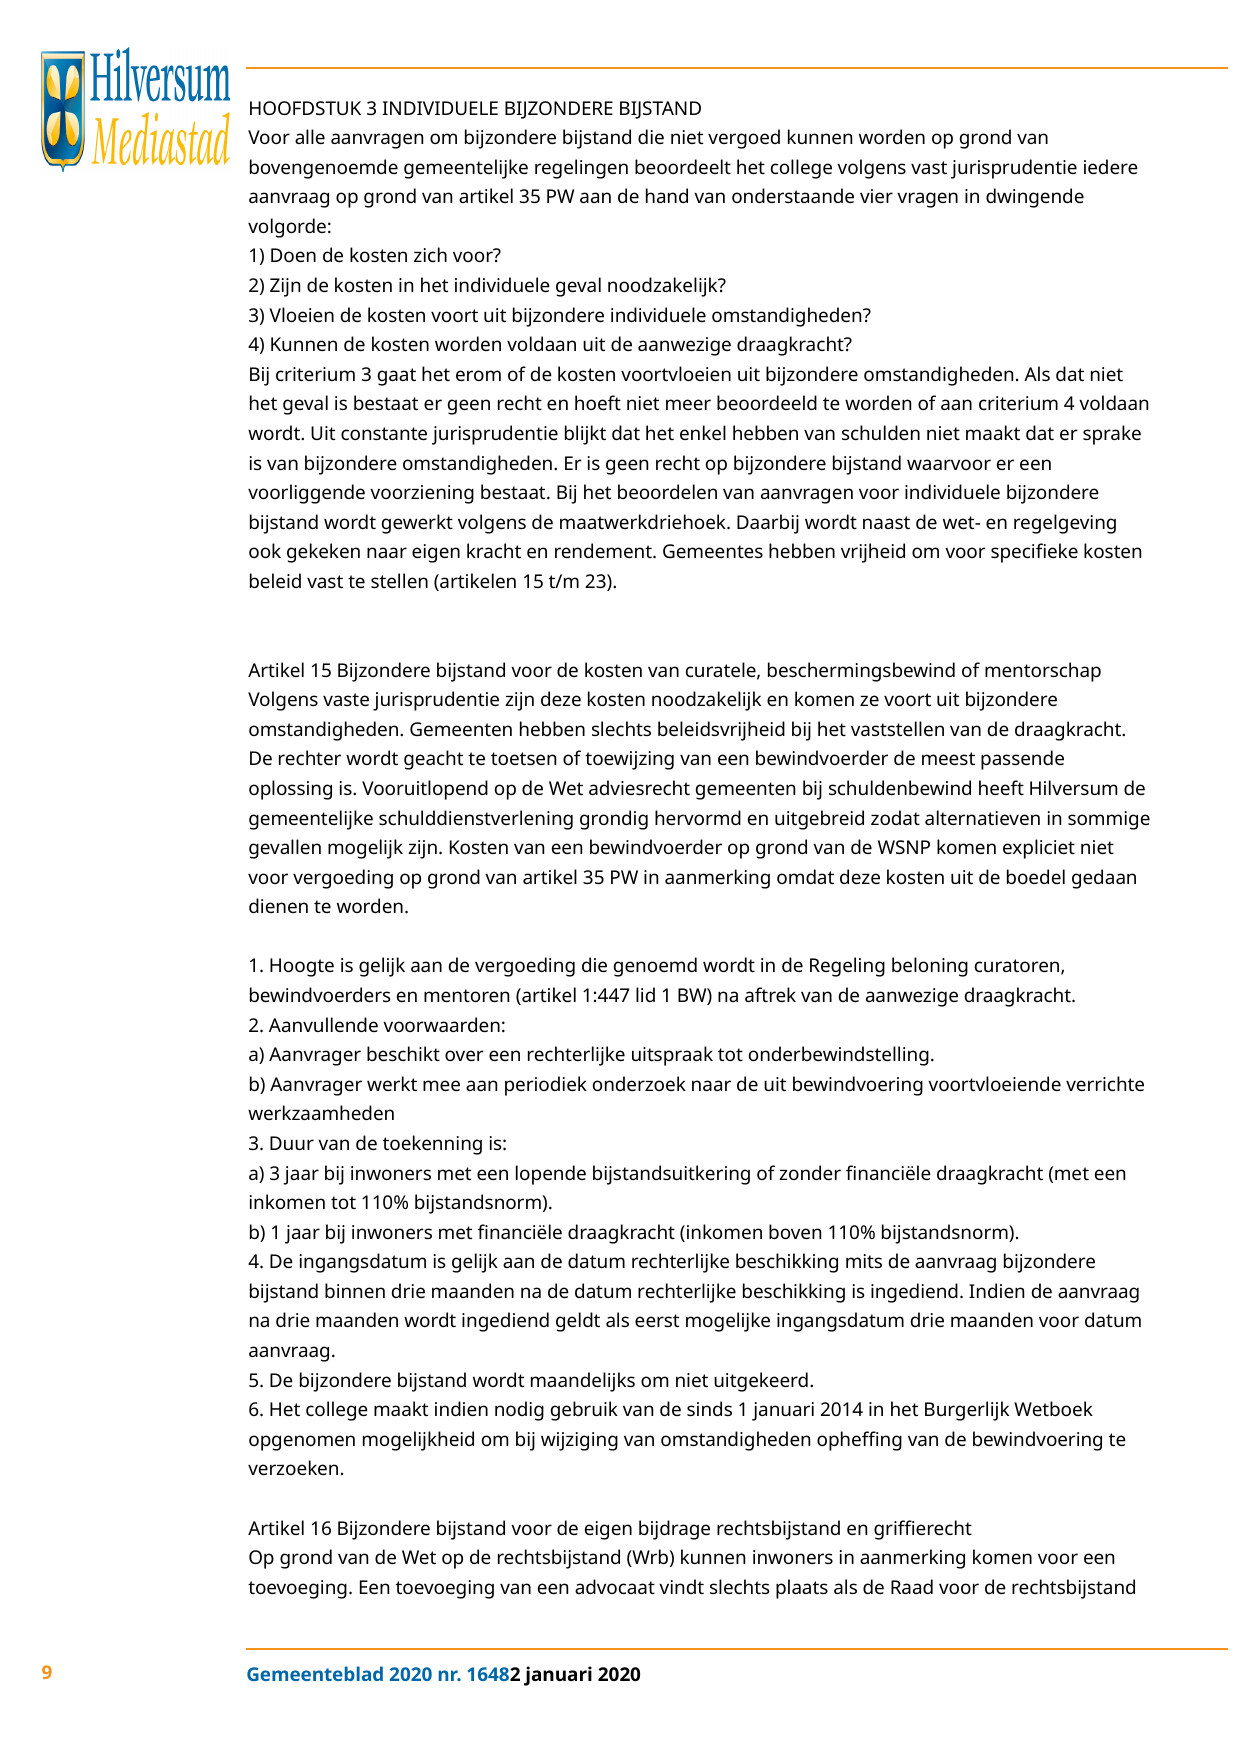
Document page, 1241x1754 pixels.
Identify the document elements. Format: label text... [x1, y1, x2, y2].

text 1) Doen de kosten zich voor? [248, 243, 1152, 268]
text a) 3 jaar bij inwoners met een lopende bijstandsuitkering of zonder financiële draagkracht (met een inkomen tot 110% bijstandsnorm). [248, 1160, 1152, 1215]
text 4) Kunnen de kosten worden voldaan uit de aanwezige draagkracht? [248, 331, 1152, 357]
text 4. De ingangsdatum is gelijk aan de datum rechterlijke beschikking mits de aanvraag bijzondere bijstand binnen drie maanden na de datum rechterlijke beschikking is ingediend. Indien de aanvraag na drie maanden wordt ingediend geldt als eerst mogelijke ingangsdatum drie maanden voor datum aanvraag. [248, 1248, 1152, 1363]
text Voor alle aanvragen om bijzondere bijstand die niet vergoed kunnen worden op grond van bovengenoemde gemeentelijke regelingen beoordeelt het college volgens vast jurisprudentie iedere aanvraag op grond van artikel 35 PW aan de hand van onderstaande vier vragen in dwingende volgorde: [248, 124, 1152, 239]
text 3) Vloeien de kosten voort uit bijzondere individuele omstandigheden? [248, 302, 1152, 328]
text Volgens vaste jurisprudentie zijn deze kosten noodzakelijk en komen ze voort uit bijzondere omstandigheden. Gemeenten hebben slechts beleidsvrijheid bij het vaststellen van de draagkracht. De rechter wordt geacht te toetsen of toewijzing van een bewindvoerder de meest passende oplossing is. Vooruitlopend op de Wet adviesrecht gemeenten bij schuldenbewind heeft Hilversum de gemeentelijke schulddienstverlening grondig hervormd en uitgebreid zodat alternatieven in sommige gevallen mogelijk zijn. Kosten van een bewindvoerder op grond van de WSNP komen expliciet niet voor vergoeding op grond van artikel 35 PW in aanmerking omdat deze kosten uit de boedel gedaan dienen te worden. [248, 686, 1152, 919]
text 3. Duur van de toekenning is: [248, 1130, 1152, 1156]
text Bij criterium 3 gaat het erom of de kosten voortvloeien uit bijzondere omstandigheden. Als dat niet het geval is bestaat er geen recht en hoeft niet meer beoordeeld te worden of aan criterium 4 voldaan wordt. Uit constante jurisprudentie blijkt dat het enkel hebben van schulden niet maakt dat er sprake is van bijzondere omstandigheden. Er is geen recht op bijzondere bijstand waarvoor er een voorliggende voorziening bestaat. Bij het beoordelen van aanvragen voor individuele bijzondere bijstand wordt gewerkt volgens de maatwerkdriehoek. Daarbij wordt naast de wet- en regelgeving ook gekeken naar eigen kracht en rendement. Gemeentes hebben vrijheid om voor specifieke kosten beleid vast te stellen (artikelen 15 t/m 23). [248, 361, 1152, 594]
text 2) Zijn de kosten in het individuele geval noodzakelijk? [248, 272, 1152, 298]
picture [41, 47, 231, 172]
text Artikel 15 Bijzondere bijstand voor de kosten van curatele, beschermingsbewind of mentorschap [248, 657, 1152, 683]
text 1. Hoogte is gelijk aan de vergoeding die genoemd wordt in de Regeling beloning curatoren, bewindvoerders en mentoren (artikel 1:447 lid 1 BW) na aftrek van de aanwezige draagkracht. [248, 953, 1152, 1008]
text b) 1 jaar bij inwoners met financiële draagkracht (inkomen boven 110% bijstandsnorm). [248, 1219, 1152, 1245]
text Artikel 16 Bijzondere bijstand voor de eigen bijdrage rechtsbijstand en griffierecht [248, 1515, 1152, 1541]
text Op grond van de Wet op de rechtsbijstand (Wrb) kunnen inwoners in aanmerking komen voor een toevoeging. Een toevoeging van een advocaat vindt slechts plaats als de Raad voor de rechtsbijstand [248, 1544, 1152, 1600]
text b) Aanvrager werkt mee aan periodiek onderzoek naar de uit bewindvoering voortvloeiende verrichte werkzaamheden [248, 1071, 1152, 1126]
text a) Aanvrager beschikt over een rechterlijke uitspraak tot onderbewindstelling. [248, 1041, 1152, 1067]
text 6. Het college maakt indien nodig gebruik van de sinds 1 januari 2014 in het Burgerlijk Wetboek opgenomen mogelijkheid om bij wijziging van omstandigheden opheffing van de bewindvoering te verzoeken. [248, 1396, 1152, 1481]
text 2. Aanvullende voorwaarden: [248, 1012, 1152, 1038]
text HOOFDSTUK 3 INDIVIDUELE BIJZONDERE BIJSTAND [248, 95, 1152, 121]
text 5. De bijzondere bijstand wordt maandelijks om niet uitgekeerd. [248, 1367, 1152, 1393]
